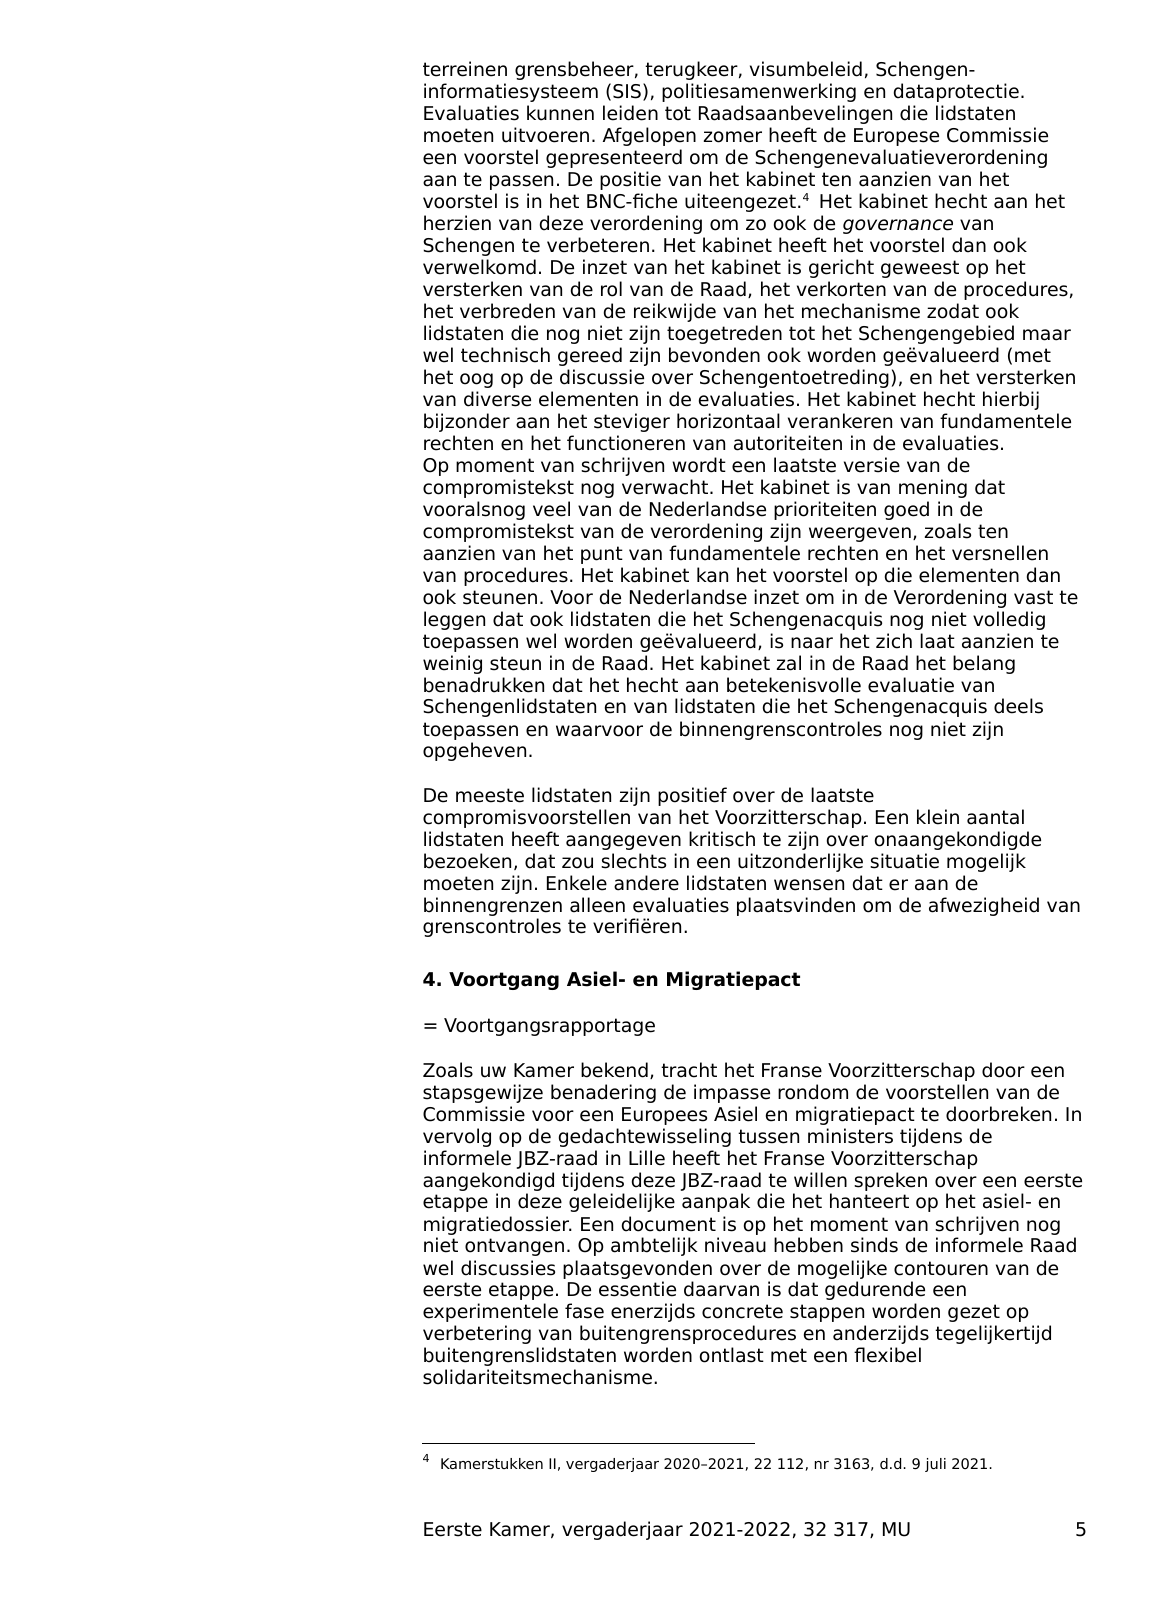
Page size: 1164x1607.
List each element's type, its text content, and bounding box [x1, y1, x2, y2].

text Zoals uw Kamer bekend, tracht het Franse Voorzitterschap door een stapsgewijze benadering de impasse rondom de voorstellen van de Commissie voor een Europees Asiel en migratiepact te doorbreken. In vervolg op de gedachtewisseling tussen ministers tijdens de informele JBZ-raad in Lille heeft het Franse Voorzitterschap aangekondigd tijdens deze JBZ-raad te willen spreken over een eerste etappe in deze geleidelijke aanpak die het hanteert op het asiel- en migratiedossier. Een document is op het moment van schrijven nog niet ontvangen. Op ambtelijk niveau hebben sinds de informele Raad wel discussies plaatsgevonden over de mogelijke contouren van de eerste etappe. De essentie daarvan is dat gedurende een experimentele fase enerzijds concrete stappen worden gezet op verbetering van buitengrensprocedures en anderzijds tegelijkertijd buitengrenslidstaten worden ontlast met een flexibel solidariteitsmechanisme. [422, 1059, 1087, 1389]
text Kamerstukken II, vergaderjaar 2020–2021, 22 112, nr 3163, d.d. 9 juli 2021. [422, 1452, 1087, 1474]
subtitle 4. Voortgang Asiel- en Migratiepact [422, 968, 1087, 990]
text De meeste lidstaten zijn positief over de laatste compromisvoorstellen van het Voorzitterschap. Een klein aantal lidstaten heeft aangegeven kritisch te zijn over onaangekondigde bezoeken, dat zou slechts in een uitzonderlijke situatie mogelijk moeten zijn. Enkele andere lidstaten wensen dat er aan de binnengrenzen alleen evaluaties plaatsvinden om de afwezigheid van grenscontroles te verifiëren. [422, 784, 1087, 938]
text = Voortgangsrapportage [422, 1015, 1087, 1037]
text terreinen grensbeheer, terugkeer, visumbeleid, Schengen-informatiesysteem (SIS), politiesamenwerking en dataprotectie. Evaluaties kunnen leiden tot Raadsaanbevelingen die lidstaten moeten uitvoeren. Afgelopen zomer heeft de Europese Commissie een voorstel gepresenteerd om de Schengenevaluatieverordening aan te passen. De positie van het kabinet ten aanzien van het voorstel is in het BNC-fiche uiteengezet. Het kabinet hecht aan het herzien van deze verordening om zo ook de governance van Schengen te verbeteren. Het kabinet heeft het voorstel dan ook verwelkomd. De inzet van het kabinet is gericht geweest op het versterken van de rol van de Raad, het verkorten van de procedures, het verbreden van de reikwijde van het mechanisme zodat ook lidstaten die nog niet zijn toegetreden tot het Schengengebied maar wel technisch gereed zijn bevonden ook worden geëvalueerd (met het oog op de discussie over Schengentoetreding), en het versterken van diverse elementen in de evaluaties. Het kabinet hecht hierbij bijzonder aan het steviger horizontaal verankeren van fundamentele rechten en het functioneren van autoriteiten in de evaluaties. [422, 59, 1087, 455]
text Op moment van schrijven wordt een laatste versie van de compromistekst nog verwacht. Het kabinet is van mening dat vooralsnog veel van de Nederlandse prioriteiten goed in de compromistekst van de verordening zijn weergeven, zoals ten aanzien van het punt van fundamentele rechten en het versnellen van procedures. Het kabinet kan het voorstel op die elementen dan ook steunen. Voor de Nederlandse inzet om in de Verordening vast te leggen dat ook lidstaten die het Schengenacquis nog niet volledig toepassen wel worden geëvalueerd, is naar het zich laat aanzien te weinig steun in de Raad. Het kabinet zal in de Raad het belang benadrukken dat het hecht aan betekenisvolle evaluatie van Schengenlidstaten en van lidstaten die het Schengenacquis deels toepassen en waarvoor de binnengrenscontroles nog niet zijn opgeheven. [422, 455, 1087, 762]
